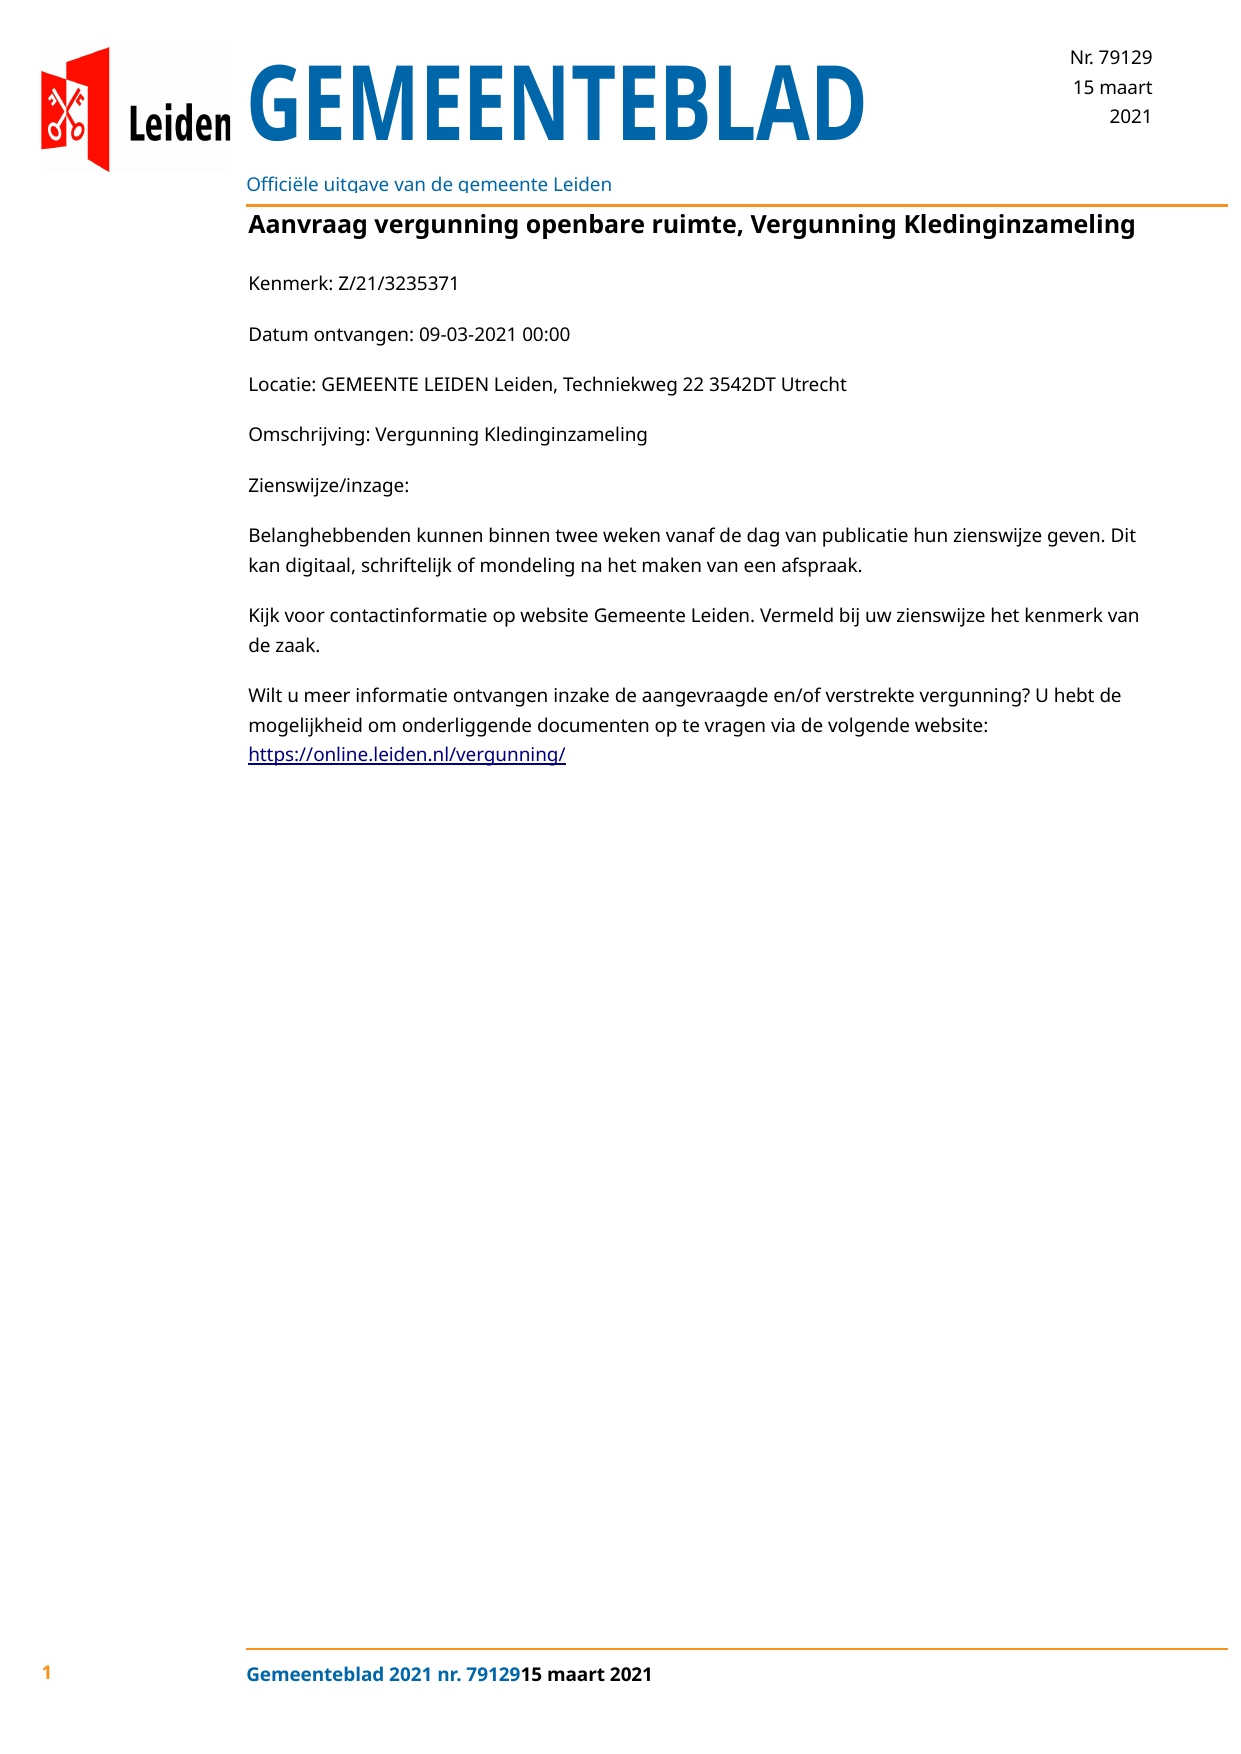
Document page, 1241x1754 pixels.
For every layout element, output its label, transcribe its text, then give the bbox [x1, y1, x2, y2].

text Wilt u meer informatie ontvangen inzake de aangevraagde en/of verstrekte vergunning? U hebt de mogelijkheid om onderliggende documenten op te vragen via de volgende website: https://online.leiden.nl/vergunning/ [248, 682, 1152, 767]
text Omschrijving: Vergunning Kledinginzameling [248, 422, 1152, 447]
text Aanvraag vergunning openbare ruimte, Vergunning Kledinginzameling [248, 207, 1152, 241]
text Belanghebbenden kunnen binnen twee weken vanaf de dag van publicatie hun zienswijze geven. Dit kan digitaal, schriftelijk of mondeling na het maken van een afspraak. [248, 522, 1152, 578]
text Locatie: GEMEENTE LEIDEN Leiden, Techniekweg 22 3542DT Utrecht [248, 371, 1152, 397]
text Zienswijze/inzage: [248, 472, 1152, 498]
picture [41, 47, 231, 172]
text Datum ontvangen: 09-03-2021 00:00 [248, 321, 1152, 346]
text Kijk voor contactinformatie op website Gemeente Leiden. Vermeld bij uw zienswijze het kenmerk van de zaak. [248, 602, 1152, 658]
text Kenmerk: Z/21/3235371 [248, 270, 1152, 296]
